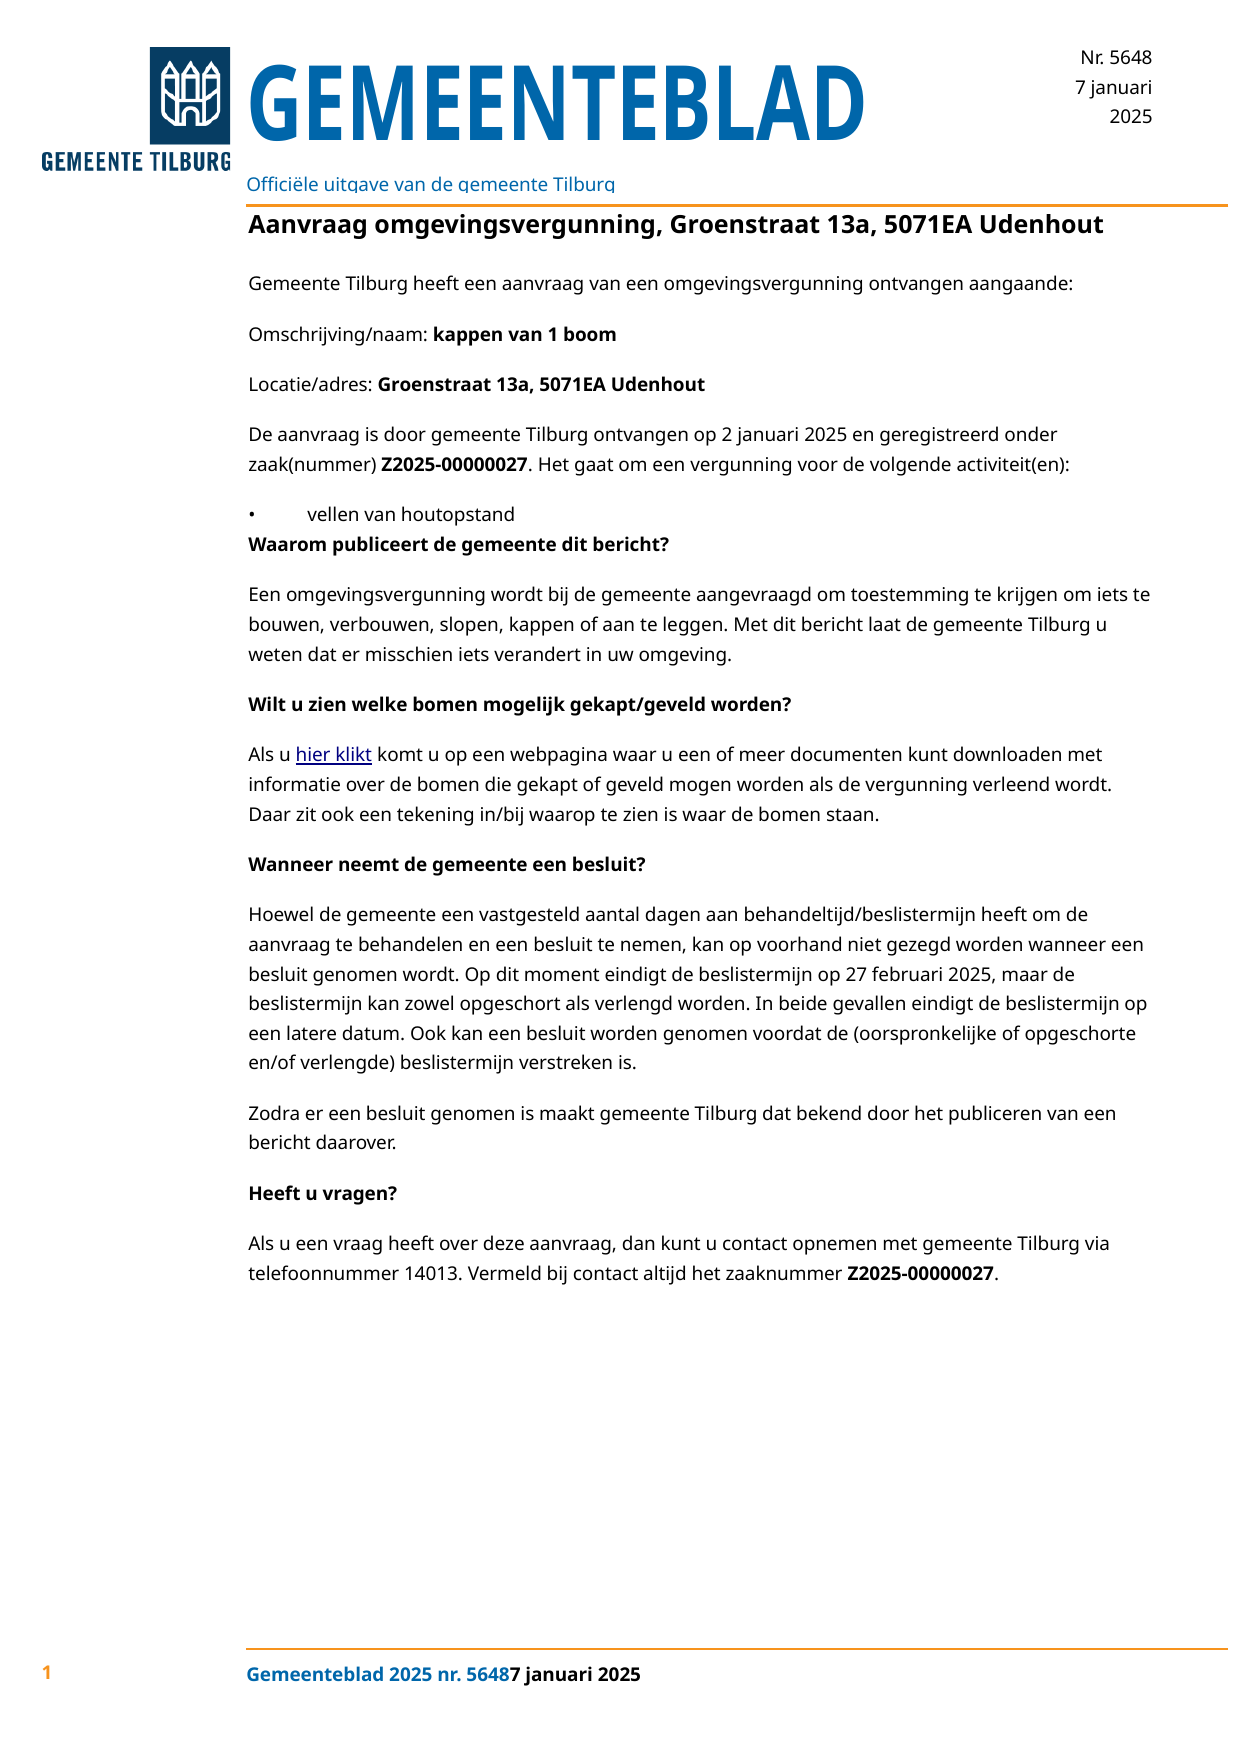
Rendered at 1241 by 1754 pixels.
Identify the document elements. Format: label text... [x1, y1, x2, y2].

text Wilt u zien welke bomen mogelijk gekapt/geveld worden? [248, 691, 1152, 717]
text De aanvraag is door gemeente Tilburg ontvangen op 2 januari 2025 en geregistreerd onder zaak(nummer) Z2025-00000027. Het gaat om een vergunning voor de volgende activiteit(en): [248, 422, 1152, 477]
text Zodra er een besluit genomen is maakt gemeente Tilburg dat bekend door het publiceren van een bericht daarover. [248, 1100, 1152, 1155]
text Locatie/adres: Groenstraat 13a, 5071EA Udenhout [248, 371, 1152, 397]
text Hoewel de gemeente een vastgesteld aantal dagen aan behandeltijd/beslistermijn heeft om de aanvraag te behandelen en een besluit te nemen, kan op voorhand niet gezegd worden wanneer een besluit genomen wordt. Op dit moment eindigt de beslistermijn op 27 februari 2025, maar de beslistermijn kan zowel opgeschort als verlengd worden. In beide gevallen eindigt de beslistermijn op een latere datum. Ook kan een besluit worden genomen voordat de (oorspronkelijke of opgeschorte en/of verlengde) beslistermijn verstreken is. [248, 902, 1152, 1075]
text Wanneer neemt de gemeente een besluit? [248, 851, 1152, 877]
text Aanvraag omgevingsvergunning, Groenstraat 13a, 5071EA Udenhout [248, 207, 1152, 241]
text Heeft u vragen? [248, 1180, 1152, 1206]
text Als u een vraag heeft over deze aanvraag, dan kunt u contact opnemen met gemeente Tilburg via telefoonnummer 14013. Vermeld bij contact altijd het zaaknummer Z2025-00000027. [248, 1230, 1152, 1286]
text Als u hier klikt komt u op een webpagina waar u een of meer documenten kunt downloaden met informatie over de bomen die gekapt of geveld mogen worden als de vergunning verleend wordt. Daar zit ook een tekening in/bij waarop te zien is waar de bomen staan. [248, 742, 1152, 826]
text Gemeente Tilburg heeft een aanvraag van een omgevingsvergunning ontvangen aangaande: [248, 270, 1152, 296]
text Omschrijving/naam: kappen van 1 boom [248, 321, 1152, 346]
picture [41, 47, 231, 172]
list vellen van houtopstand [248, 502, 1152, 527]
text Een omgevingsvergunning wordt bij de gemeente aangevraagd om toestemming te krijgen om iets te bouwen, verbouwen, slopen, kappen of aan te leggen. Met dit bericht laat de gemeente Tilburg u weten dat er misschien iets verandert in uw omgeving. [248, 582, 1152, 666]
text Waarom publiceert de gemeente dit bericht? [248, 531, 1152, 557]
